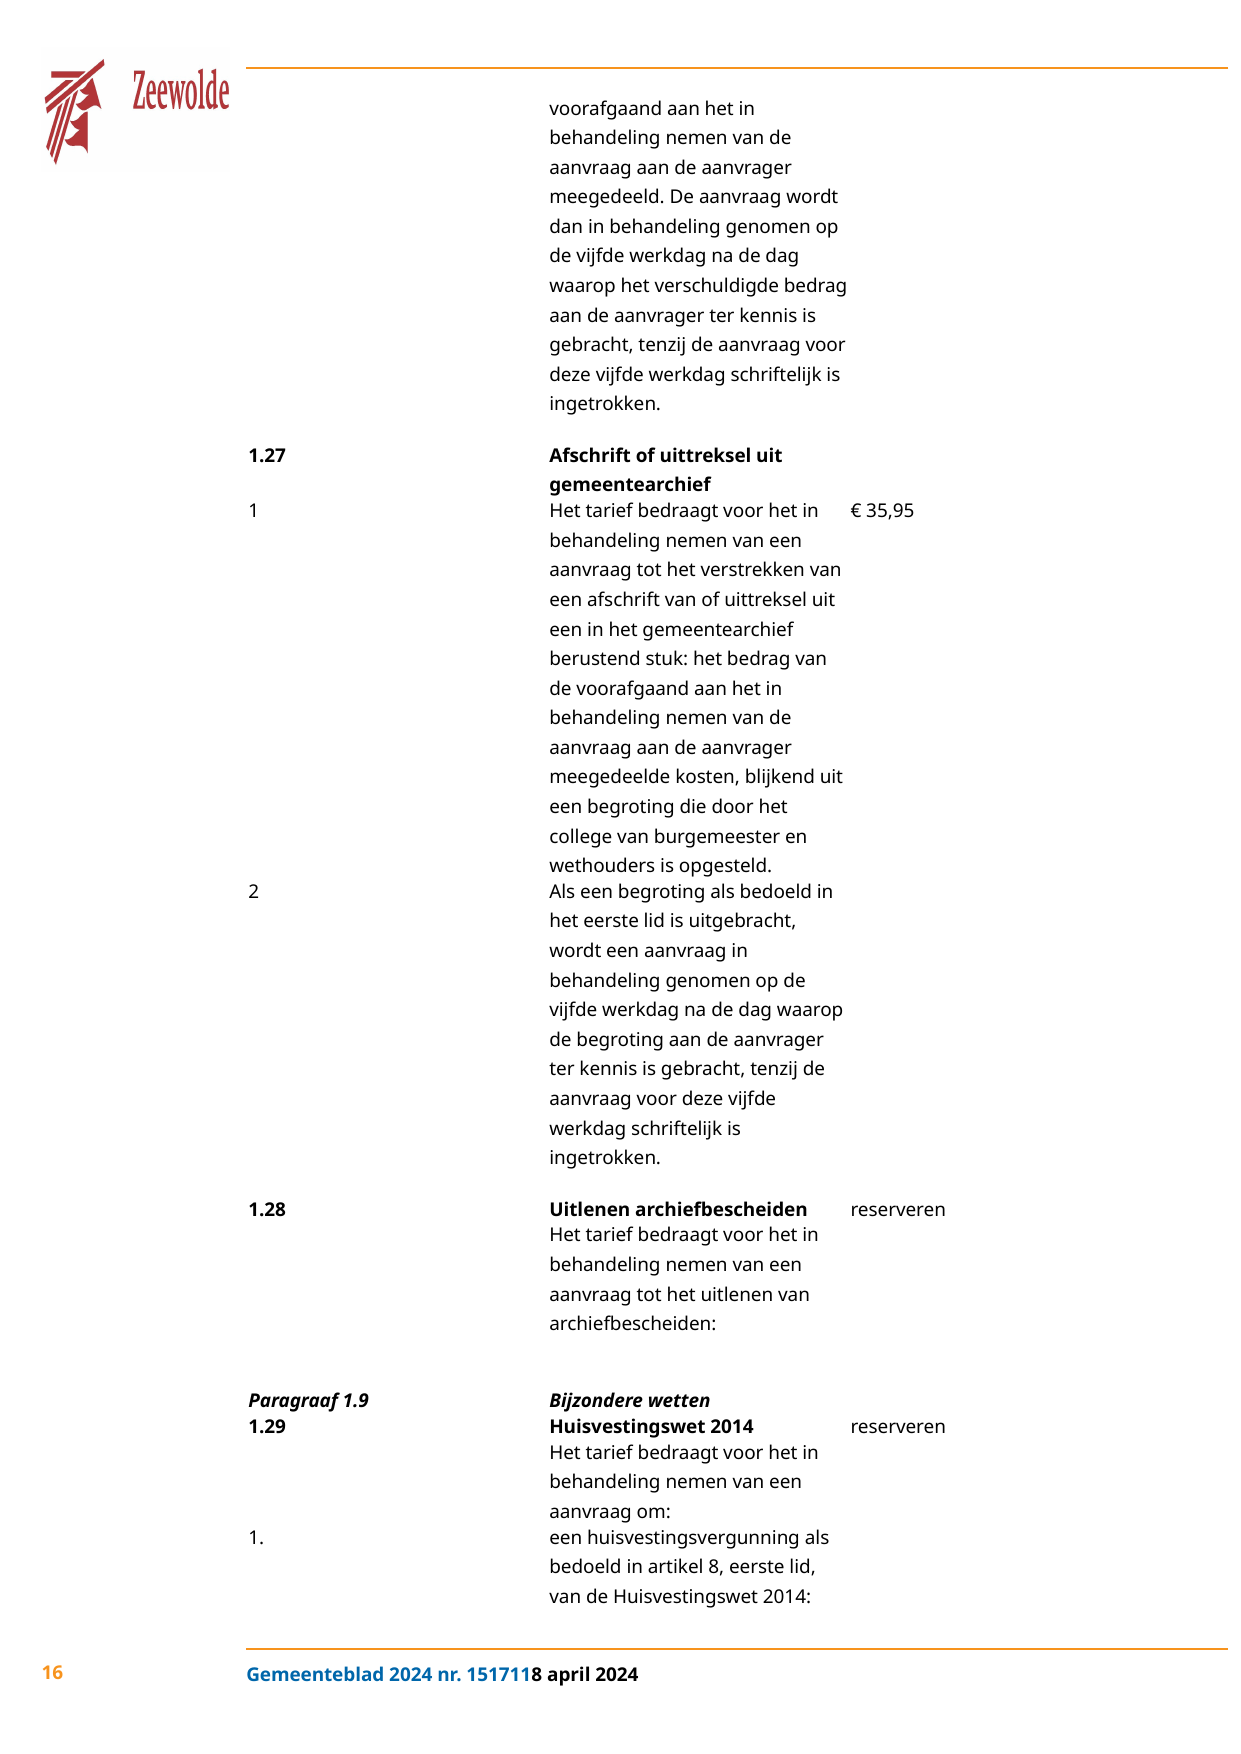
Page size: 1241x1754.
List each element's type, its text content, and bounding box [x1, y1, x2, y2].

table_cell 1. [248, 1524, 549, 1609]
table_cell een huisvestingsvergunning als bedoeld in artikel 8, eerste lid, van de Huisvestingswet 2014: [549, 1524, 850, 1609]
table_cell [549, 1336, 850, 1362]
table_cell [549, 1170, 850, 1196]
table_cell voorafgaand aan het in behandeling nemen van de aanvraag aan de aanvrager meegedeeld. De aanvraag wordt dan in behandeling genomen op de vijfde werkdag na de dag waarop het verschuldigde bedrag aan de aanvrager ter kennis is gebracht, tenzij de aanvraag voor deze vijfde werkdag schriftelijk is ingetrokken. [549, 95, 850, 416]
table_cell Paragraaf 1.9 [248, 1388, 549, 1413]
table_cell [850, 95, 1152, 416]
table_cell [850, 1524, 1152, 1609]
table_cell [248, 1439, 549, 1524]
table_cell Het tarief bedraagt voor het in behandeling nemen van een aanvraag om: [549, 1439, 850, 1524]
table_cell [850, 1222, 1152, 1336]
table_cell Het tarief bedraagt voor het in behandeling nemen van een aanvraag tot het verstrekken van een afschrift van of uittreksel uit een in het gemeentearchief berustend stuk: het bedrag van de voorafgaand aan het in behandeling nemen van de aanvraag aan de aanvrager meegedeelde kosten, blijkend uit een begroting die door het college van burgemeester en wethouders is opgesteld. [549, 498, 850, 878]
table_cell [850, 1170, 1152, 1196]
table_cell Als een begroting als bedoeld in het eerste lid is uitgebracht, wordt een aanvraag in behandeling genomen op de vijfde werkdag na de dag waarop de begroting aan de aanvrager ter kennis is gebracht, tenzij de aanvraag voor deze vijfde werkdag schriftelijk is ingetrokken. [549, 878, 850, 1170]
table_cell 1.28 [248, 1196, 549, 1222]
picture [41, 47, 231, 172]
table_cell 2 [248, 878, 549, 1170]
table_cell [850, 1388, 1152, 1413]
table_cell 1.29 [248, 1413, 549, 1439]
table_cell reserveren [850, 1196, 1152, 1222]
table_cell Bijzondere wetten [549, 1388, 850, 1413]
table_cell 1.27 [248, 442, 549, 497]
table_cell [248, 1222, 549, 1336]
table_cell 1 [248, 498, 549, 878]
table_cell [549, 416, 850, 442]
table_cell [248, 1362, 549, 1387]
table_cell [248, 1336, 549, 1362]
table_cell [549, 1362, 850, 1387]
table_cell [248, 95, 549, 416]
table_cell Het tarief bedraagt voor het in behandeling nemen van een aanvraag tot het uitlenen van archiefbescheiden: [549, 1222, 850, 1336]
table_cell [850, 1362, 1152, 1387]
table_cell [850, 878, 1152, 1170]
table_cell [850, 1439, 1152, 1524]
table_cell [850, 416, 1152, 442]
table_cell € 35,95 [850, 498, 1152, 878]
table_cell [248, 1170, 549, 1196]
table_cell Uitlenen archiefbescheiden [549, 1196, 850, 1222]
table_cell Huisvestingswet 2014 [549, 1413, 850, 1439]
table_cell [850, 442, 1152, 497]
table_cell reserveren [850, 1413, 1152, 1439]
table_cell Afschrift of uittreksel uit gemeentearchief [549, 442, 850, 497]
table_cell [248, 416, 549, 442]
table_cell [850, 1336, 1152, 1362]
